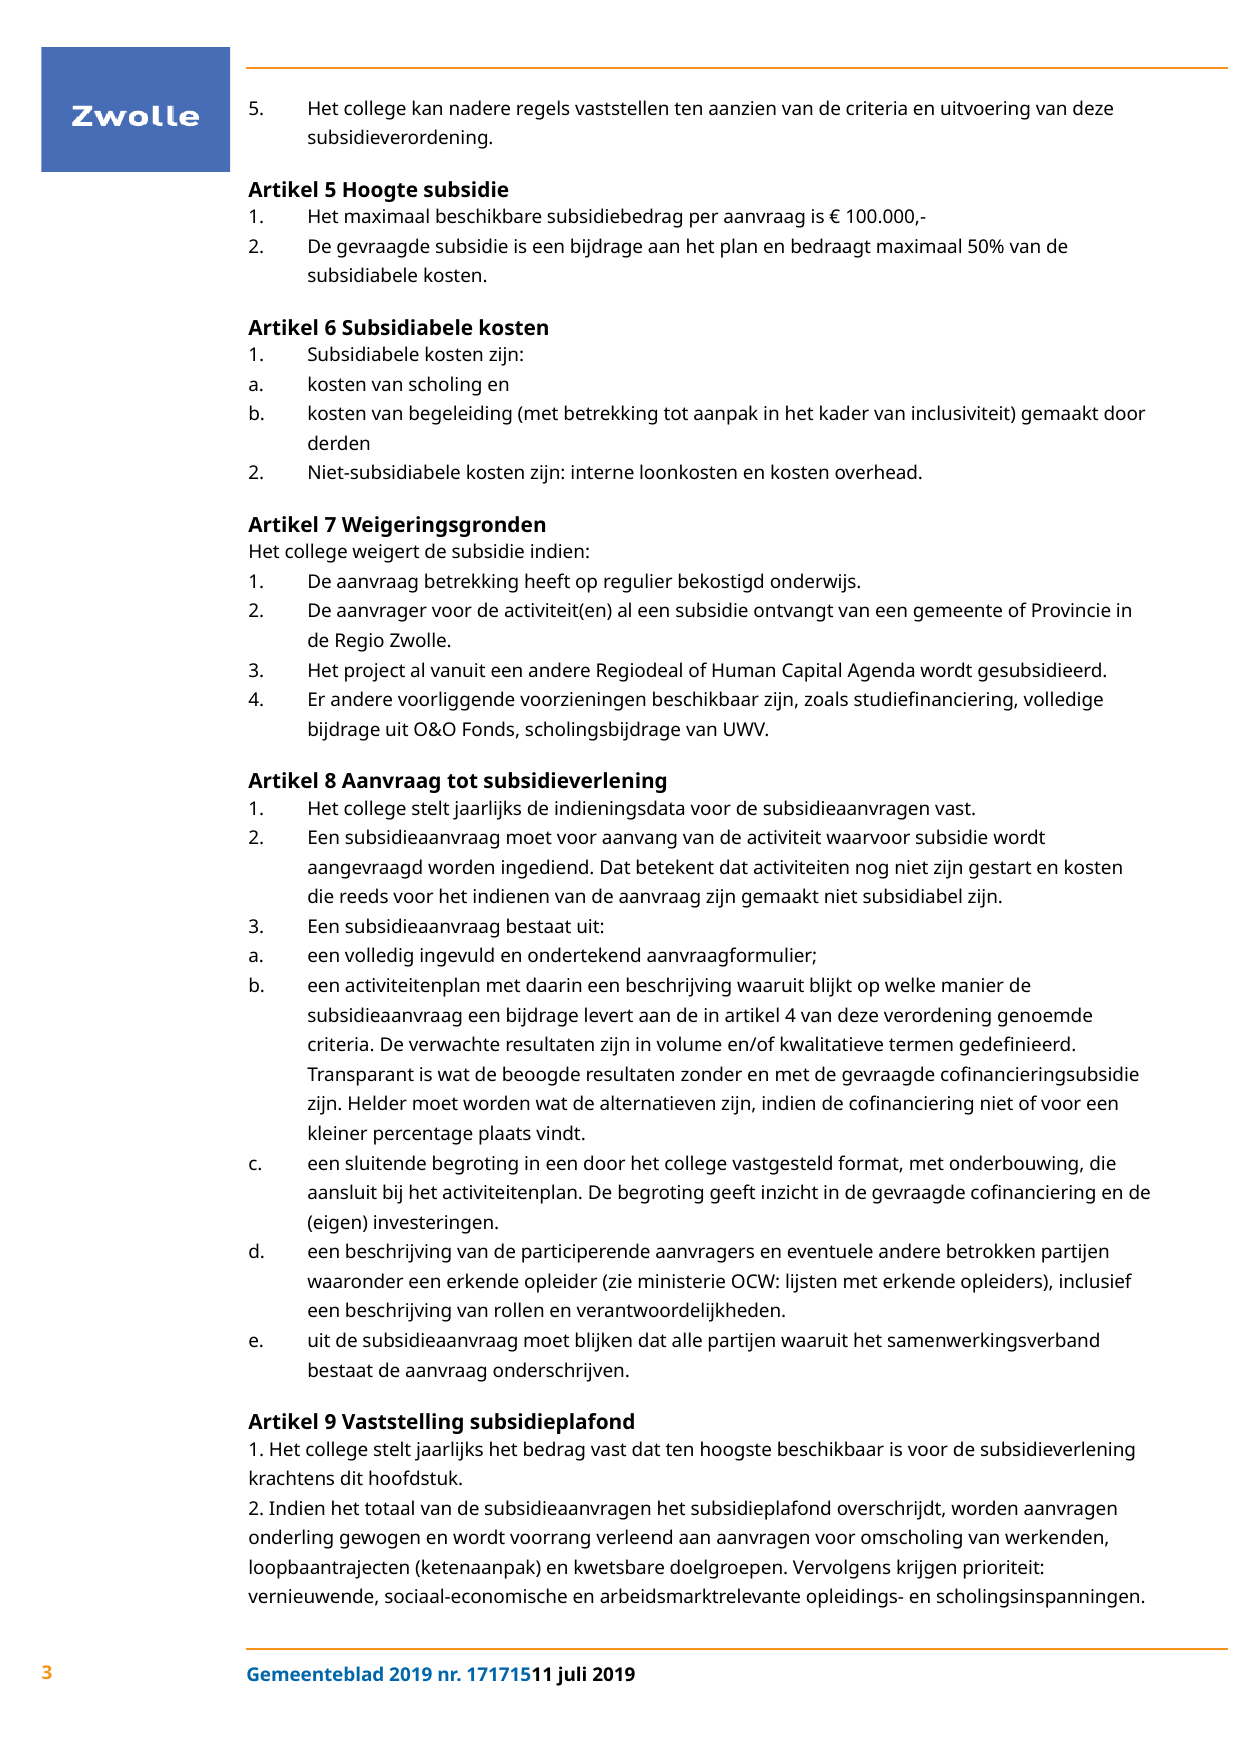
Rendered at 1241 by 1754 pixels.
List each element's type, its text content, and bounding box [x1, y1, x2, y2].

text Artikel 8 Aanvraag tot subsidieverlening [248, 766, 1152, 795]
list Het college kan nadere regels vaststellen ten aanzien van de criteria en uitvoering van deze subsidieverordening. [248, 95, 1152, 150]
text Artikel 5 Hoogte subsidie [248, 175, 1152, 203]
list een beschrijving van de participerende aanvragers en eventuele andere betrokken partijen waaronder een erkende opleider (zie ministerie OCW: lijsten met erkende opleiders), inclusief een beschrijving van rollen en verantwoordelijkheden. [248, 1238, 1152, 1323]
list uit de subsidieaanvraag moet blijken dat alle partijen waaruit het samenwerkingsverband bestaat de aanvraag onderschrijven. [248, 1327, 1152, 1383]
list een sluitende begroting in een door het college vastgesteld format, met onderbouwing, die aansluit bij het activiteitenplan. De begroting geeft inzicht in de gevraagde cofinanciering en de (eigen) investeringen. [248, 1150, 1152, 1235]
list kosten van scholing en [248, 371, 1152, 397]
list Een subsidieaanvraag bestaat uit: [248, 913, 1152, 939]
text Artikel 7 Weigeringsgronden [248, 510, 1152, 538]
text Artikel 9 Vaststelling subsidieplafond [248, 1407, 1152, 1436]
list kosten van begeleiding (met betrekking tot aanpak in het kader van inclusiviteit) gemaakt door derden [248, 400, 1152, 456]
picture [41, 47, 231, 172]
list een volledig ingevuld en ondertekend aanvraagformulier; [248, 943, 1152, 968]
list Subsidiabele kosten zijn: [248, 341, 1152, 367]
text Het college weigert de subsidie indien: [248, 538, 1152, 564]
list Het college stelt jaarlijks de indieningsdata voor de subsidieaanvragen vast. [248, 795, 1152, 821]
text 2. Indien het totaal van de subsidieaanvragen het subsidieplafond overschrijdt, worden aanvragen onderling gewogen en wordt voorrang verleend aan aanvragen voor omscholing van werkenden, loopbaantrajecten (ketenaanpak) en kwetsbare doelgroepen. Vervolgens krijgen prioriteit: vernieuwende, sociaal-economische en arbeidsmarktrelevante opleidings- en scholingsinspanningen. [248, 1495, 1152, 1609]
list De aanvraag betrekking heeft op regulier bekostigd onderwijs. [248, 568, 1152, 594]
text 1. Het college stelt jaarlijks het bedrag vast dat ten hoogste beschikbaar is voor de subsidieverlening krachtens dit hoofdstuk. [248, 1436, 1152, 1491]
list Er andere voorliggende voorzieningen beschikbaar zijn, zoals studiefinanciering, volledige bijdrage uit O&O Fonds, scholingsbijdrage van UWV. [248, 686, 1152, 742]
list een activiteitenplan met daarin een beschrijving waaruit blijkt op welke manier de subsidieaanvraag een bijdrage levert aan de in artikel 4 van deze verordening genoemde criteria. De verwachte resultaten zijn in volume en/of kwalitatieve termen gedefinieerd. Transparant is wat de beoogde resultaten zonder en met de gevraagde cofinancieringsubsidie zijn. Helder moet worden wat de alternatieven zijn, indien de cofinanciering niet of voor een kleiner percentage plaats vindt. [248, 972, 1152, 1146]
text Artikel 6 Subsidiabele kosten [248, 313, 1152, 341]
list Het maximaal beschikbare subsidiebedrag per aanvraag is € 100.000,- [248, 203, 1152, 229]
list De gevraagde subsidie is een bijdrage aan het plan en bedraagt maximaal 50% van de subsidiabele kosten. [248, 233, 1152, 288]
list Het project al vanuit een andere Regiodeal of Human Capital Agenda wordt gesubsidieerd. [248, 657, 1152, 682]
list De aanvrager voor de activiteit(en) al een subsidie ontvangt van een gemeente of Provincie in de Regio Zwolle. [248, 598, 1152, 653]
list Een subsidieaanvraag moet voor aanvang van de activiteit waarvoor subsidie wordt aangevraagd worden ingediend. Dat betekent dat activiteiten nog niet zijn gestart en kosten die reeds voor het indienen van de aanvraag zijn gemaakt niet subsidiabel zijn. [248, 824, 1152, 909]
list Niet-subsidiabele kosten zijn: interne loonkosten en kosten overhead. [248, 459, 1152, 485]
